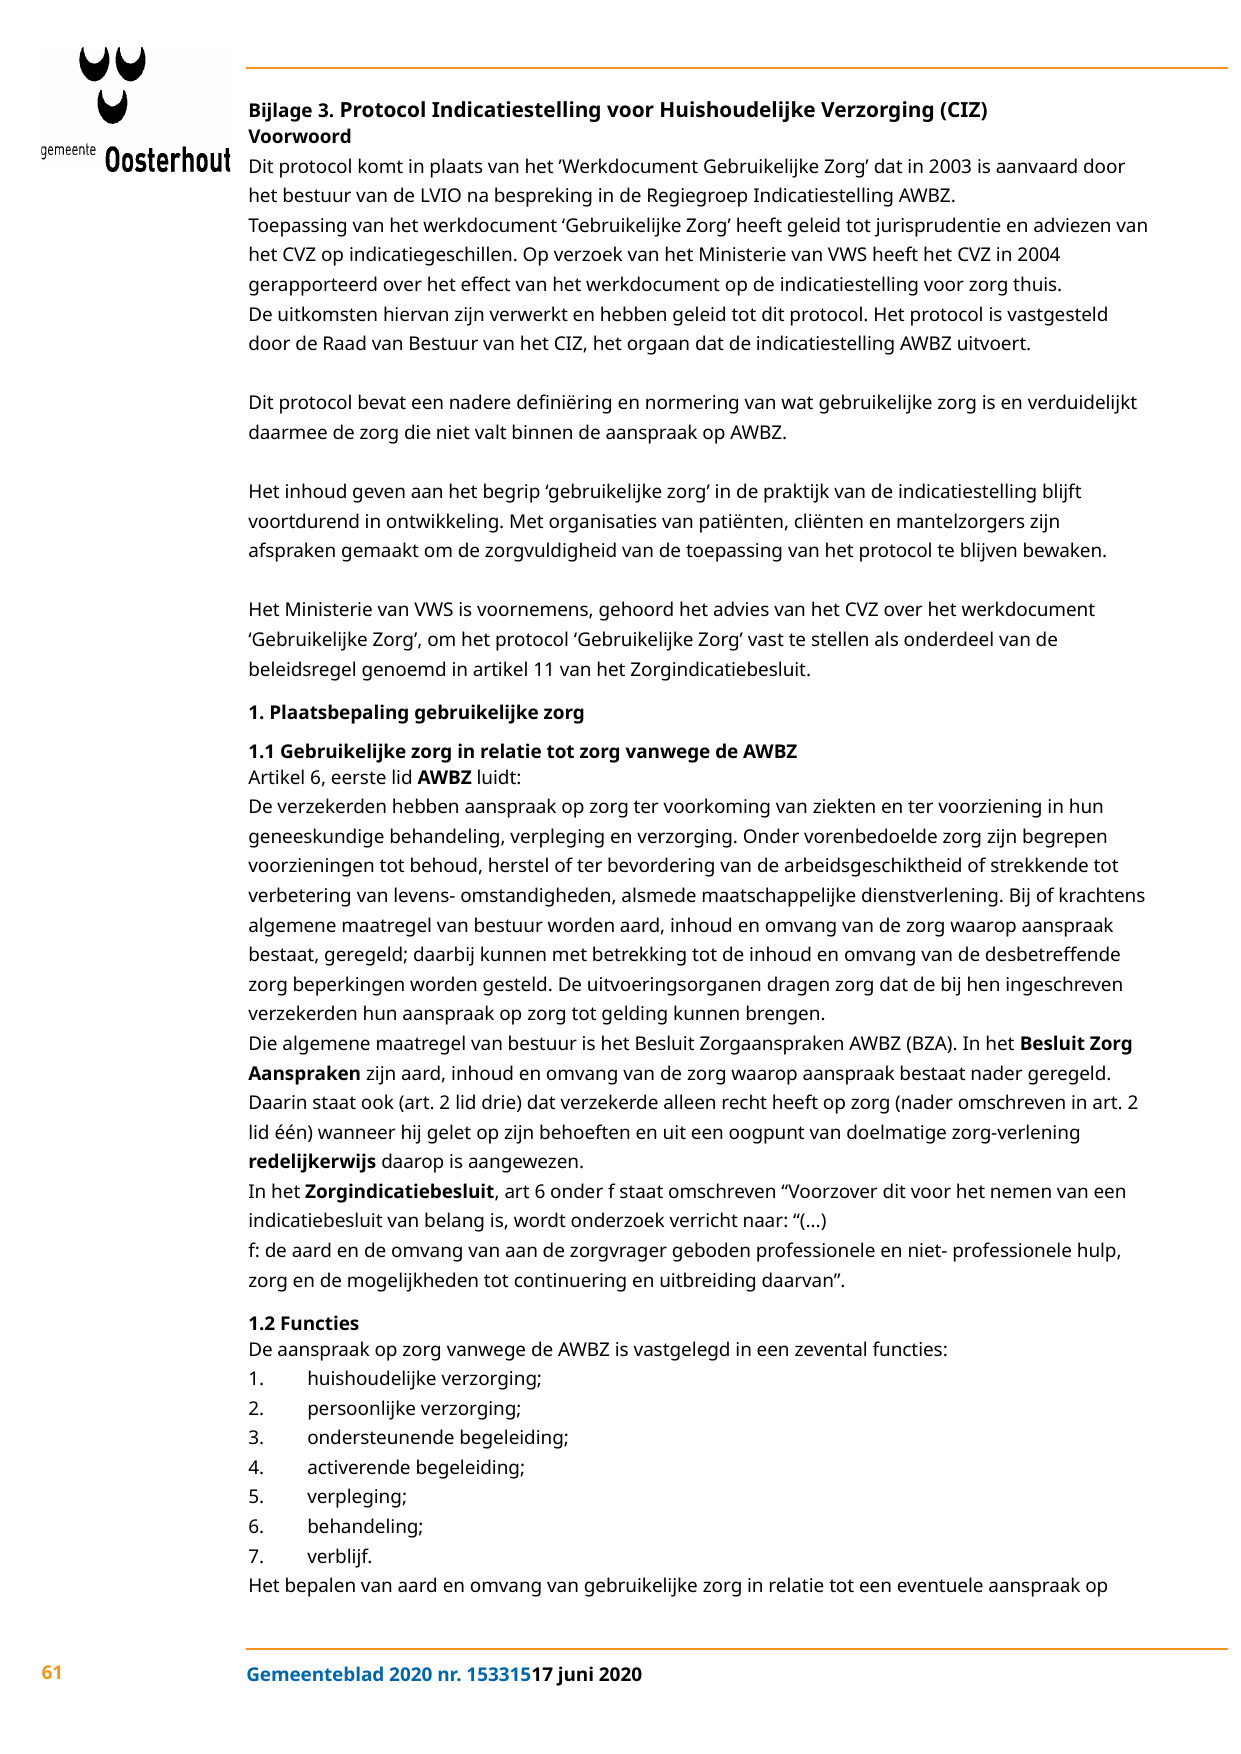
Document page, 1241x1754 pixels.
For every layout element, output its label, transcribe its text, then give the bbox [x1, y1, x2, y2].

text Het inhoud geven aan het begrip ‘gebruikelijke zorg’ in de praktijk van de indicatiestelling blijft voortdurend in ontwikkeling. Met organisaties van patiënten, cliënten en mantelzorgers zijn afspraken gemaakt om de zorgvuldigheid van de toepassing van het protocol te blijven bewaken. [248, 478, 1152, 563]
list activerende begeleiding; [248, 1454, 1152, 1480]
text Artikel 6, eerste lid AWBZ luidt: [248, 764, 1152, 790]
text Het Ministerie van VWS is voornemens, gehoord het advies van het CVZ over het werkdocument ‘Gebruikelijke Zorg’, om het protocol ‘Gebruikelijke Zorg’ vast te stellen als onderdeel van de beleidsregel genoemd in artikel 11 van het Zorgindicatiebesluit. [248, 597, 1152, 682]
text Dit protocol bevat een nadere definiëring en normering van wat gebruikelijke zorg is en verduidelijkt daarmee de zorg die niet valt binnen de aanspraak op AWBZ. [248, 389, 1152, 445]
text 1. Plaatsbepaling gebruikelijke zorg [248, 699, 1152, 725]
list persoonlijke verzorging; [248, 1395, 1152, 1421]
list ondersteunende begeleiding; [248, 1424, 1152, 1450]
text 1.2 Functies [248, 1310, 1152, 1336]
text In het Zorgindicatiebesluit, art 6 onder f staat omschreven “Voorzover dit voor het nemen van een indicatiebesluit van belang is, wordt onderzoek verricht naar: “(...) [248, 1178, 1152, 1233]
text Voorwoord [248, 123, 1152, 149]
list verpleging; [248, 1484, 1152, 1509]
text De verzekerden hebben aanspraak op zorg ter voorkoming van ziekten en ter voorziening in hun geneeskundige behandeling, verpleging en verzorging. Onder vorenbedoelde zorg zijn begrepen voorzieningen tot behoud, herstel of ter bevordering van de arbeidsgeschiktheid of strekkende tot verbetering van levens- omstandigheden, alsmede maatschappelijke dienstverlening. Bij of krachtens algemene maatregel van bestuur worden aard, inhoud en omvang van de zorg waarop aanspraak bestaat, geregeld; daarbij kunnen met betrekking tot de inhoud en omvang van de desbetreffende zorg beperkingen worden gesteld. De uitvoeringsorganen dragen zorg dat de bij hen ingeschreven verzekerden hun aanspraak op zorg tot gelding kunnen brengen. [248, 793, 1152, 1026]
text f: de aard en de omvang van aan de zorgvrager geboden professionele en niet- professionele hulp, zorg en de mogelijkheden tot continuering en uitbreiding daarvan”. [248, 1237, 1152, 1293]
text Bijlage 3. Protocol Indicatiestelling voor Huishoudelijke Verzorging (CIZ) [248, 95, 1152, 123]
text Het bepalen van aard en omvang van gebruikelijke zorg in relatie tot een eventuele aanspraak op [248, 1572, 1152, 1598]
list behandeling; [248, 1513, 1152, 1539]
text Toepassing van het werkdocument ‘Gebruikelijke Zorg’ heeft geleid tot jurisprudentie en adviezen van het CVZ op indicatiegeschillen. Op verzoek van het Ministerie van VWS heeft het CVZ in 2004 gerapporteerd over het effect van het werkdocument op de indicatiestelling voor zorg thuis. [248, 212, 1152, 297]
text De uitkomsten hiervan zijn verwerkt en hebben geleid tot dit protocol. Het protocol is vastgesteld door de Raad van Bestuur van het CIZ, het orgaan dat de indicatiestelling AWBZ uitvoert. [248, 301, 1152, 356]
list huishoudelijke verzorging; [248, 1365, 1152, 1391]
text Die algemene maatregel van bestuur is het Besluit Zorgaanspraken AWBZ (BZA). In het Besluit Zorg Aanspraken zijn aard, inhoud en omvang van de zorg waarop aanspraak bestaat nader geregeld. Daarin staat ook (art. 2 lid drie) dat verzekerde alleen recht heeft op zorg (nader omschreven in art. 2 lid één) wanneer hij gelet op zijn behoeften en uit een oogpunt van doelmatige zorg-verlening redelijkerwijs daarop is aangewezen. [248, 1030, 1152, 1174]
text De aanspraak op zorg vanwege de AWBZ is vastgelegd in een zevental functies: [248, 1336, 1152, 1361]
picture [41, 47, 231, 172]
text Dit protocol komt in plaats van het ’Werkdocument Gebruikelijke Zorg’ dat in 2003 is aanvaard door het bestuur van de LVIO na bespreking in de Regiegroep Indicatiestelling AWBZ. [248, 153, 1152, 208]
text 1.1 Gebruikelijke zorg in relatie tot zorg vanwege de AWBZ [248, 738, 1152, 764]
list verblijf. [248, 1543, 1152, 1568]
